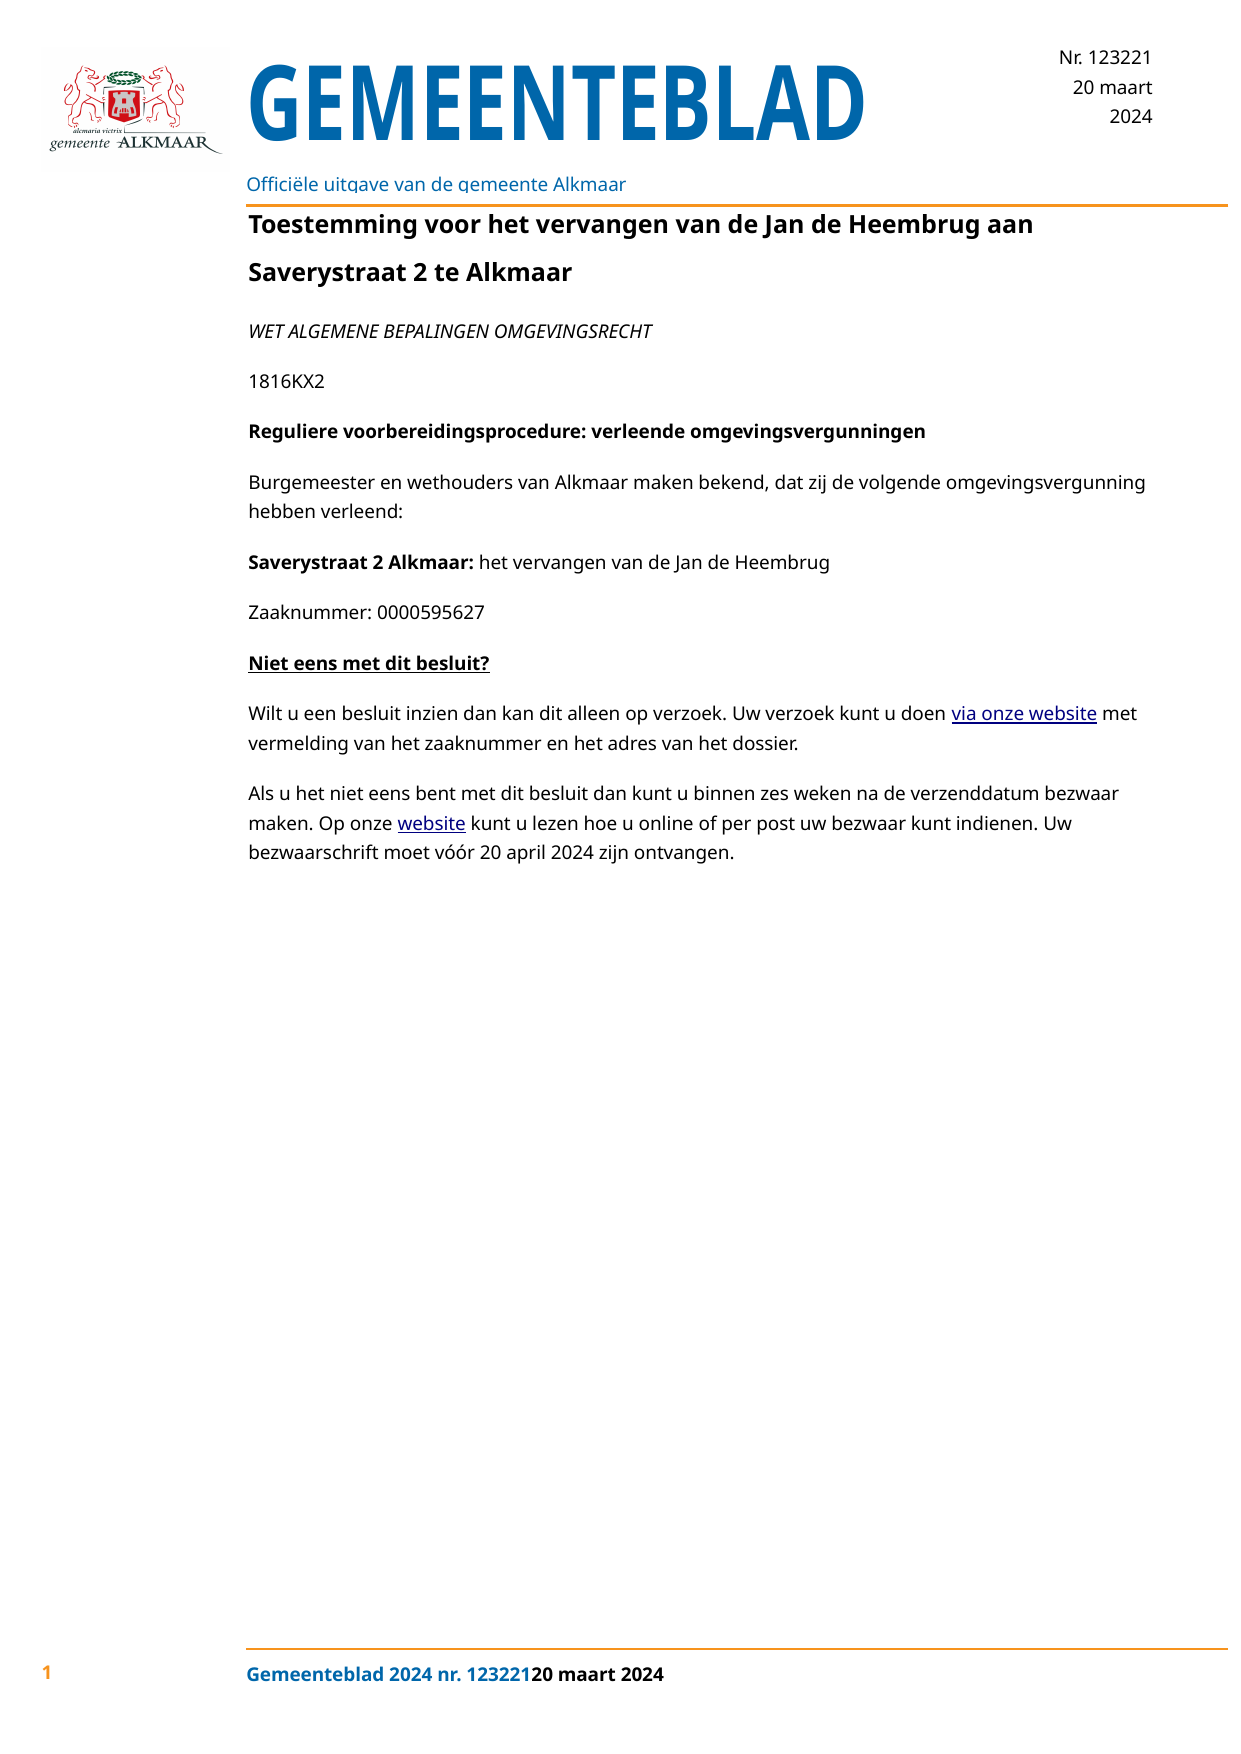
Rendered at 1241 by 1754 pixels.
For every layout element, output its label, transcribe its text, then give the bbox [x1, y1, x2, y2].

text Wilt u een besluit inzien dan kan dit alleen op verzoek. Uw verzoek kunt u doen via onze website met vermelding van het zaaknummer en het adres van het dossier. [248, 700, 1152, 756]
text Burgemeester en wethouders van Alkmaar maken bekend, dat zij de volgende omgevingsvergunning hebben verleend: [248, 469, 1152, 524]
text WET ALGEMENE BEPALINGEN OMGEVINGSRECHT [248, 318, 1152, 344]
text Niet eens met dit besluit? [248, 650, 1152, 676]
picture [41, 47, 231, 172]
text Toestemming voor het vervangen van de Jan de Heembrug aan Saverystraat 2 te Alkmaar [248, 207, 1152, 288]
text Saverystraat 2 Alkmaar: het vervangen van de Jan de Heembrug [248, 549, 1152, 575]
text Reguliere voorbereidingsprocedure: verleende omgevingsvergunningen [248, 419, 1152, 444]
text Zaaknummer: 0000595627 [248, 599, 1152, 625]
text Als u het niet eens bent met dit besluit dan kunt u binnen zes weken na de verzenddatum bezwaar maken. Op onze website kunt u lezen hoe u online of per post uw bezwaar kunt indienen. Uw bezwaarschrift moet vóór 20 april 2024 zijn ontvangen. [248, 780, 1152, 865]
text 1816KX2 [248, 368, 1152, 394]
